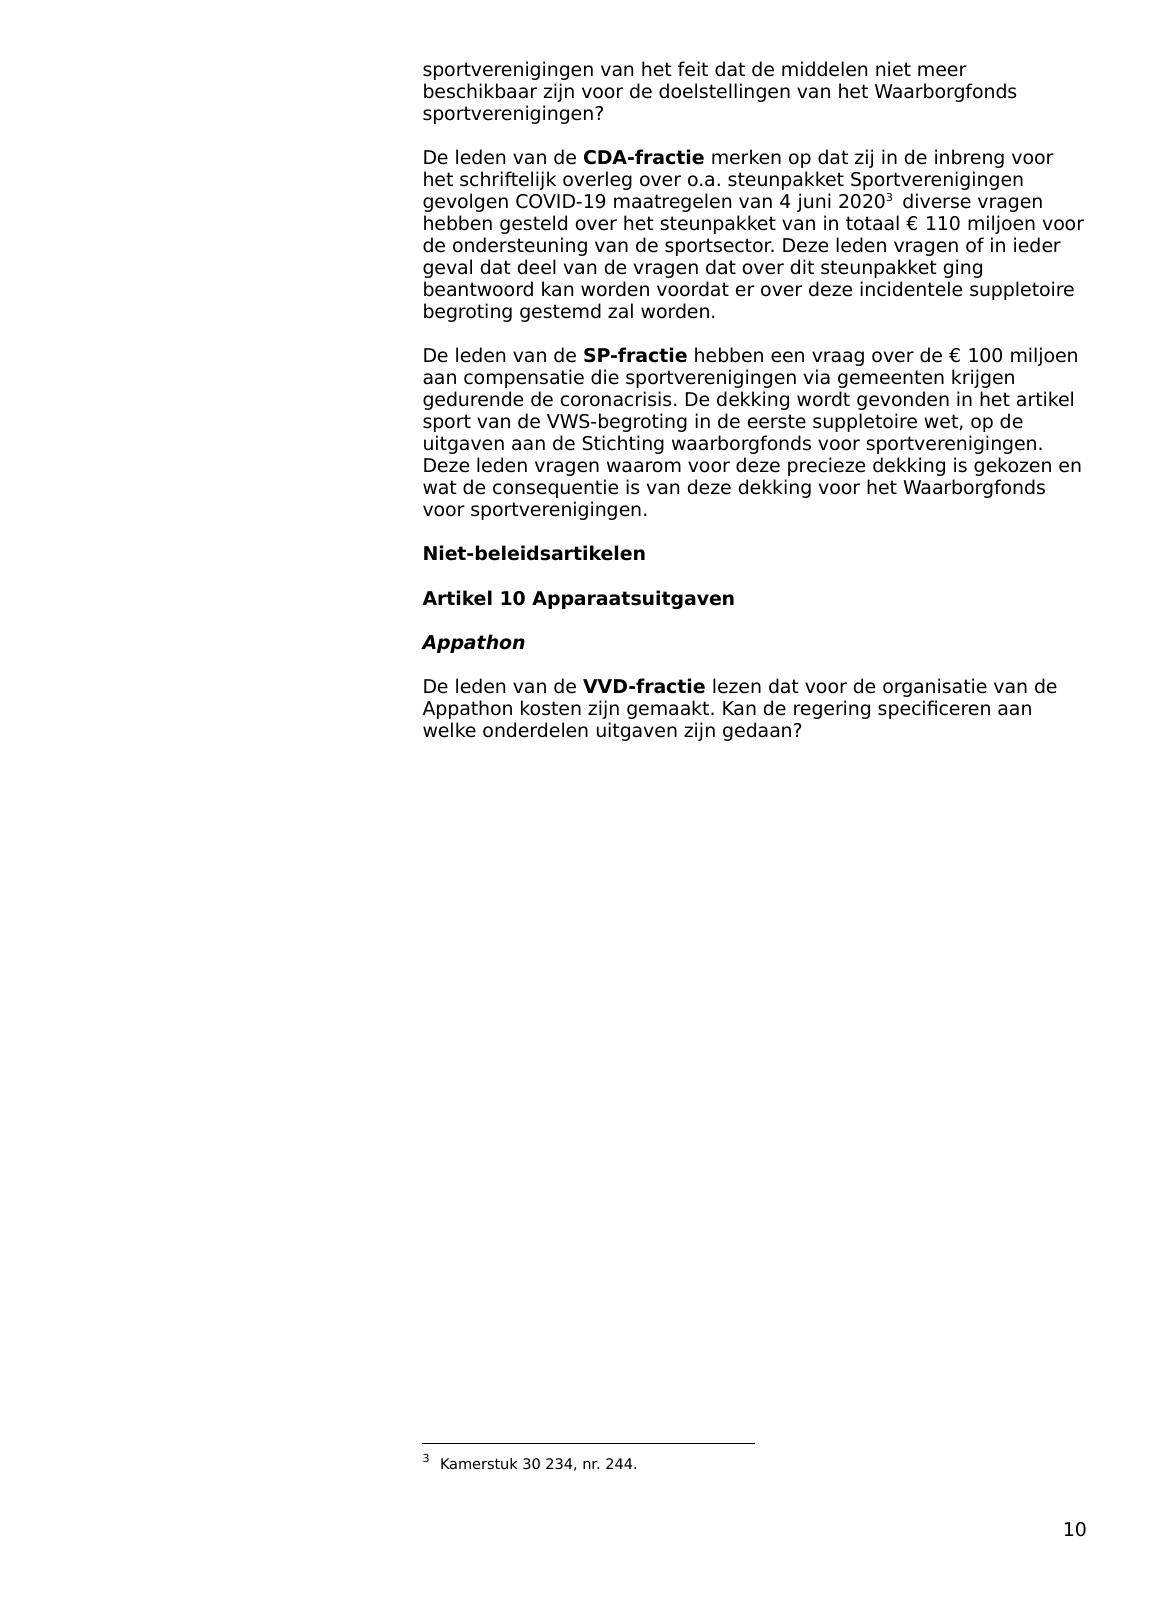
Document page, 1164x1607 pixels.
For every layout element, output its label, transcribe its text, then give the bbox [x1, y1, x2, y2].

text De leden van de VVD-fractie lezen dat voor de organisatie van de Appathon kosten zijn gemaakt. Kan de regering specificeren aan welke onderdelen uitgaven zijn gedaan? [422, 676, 1087, 742]
subtitle Appathon [422, 632, 1087, 653]
text De leden van de SP-fractie hebben een vraag over de € 100 miljoen aan compensatie die sportverenigingen via gemeenten krijgen gedurende de coronacrisis. De dekking wordt gevonden in het artikel sport van de VWS-begroting in de eerste suppletoire wet, op de uitgaven aan de Stichting waarborgfonds voor sportverenigingen. Deze leden vragen waarom voor deze precieze dekking is gekozen en wat de consequentie is van deze dekking voor het Waarborgfonds voor sportverenigingen. [422, 345, 1087, 521]
text Kamerstuk 30 234, nr. 244. [422, 1452, 1087, 1474]
text sportverenigingen van het feit dat de middelen niet meer beschikbaar zijn voor de doelstellingen van het Waarborgfonds sportverenigingen? [422, 59, 1087, 125]
subtitle Artikel 10 Apparaatsuitgaven [422, 587, 1087, 609]
text De leden van de CDA-fractie merken op dat zij in de inbreng voor het schriftelijk overleg over o.a. steunpakket Sportverenigingen gevolgen COVID-19 maatregelen van 4 juni 2020 diverse vragen hebben gesteld over het steunpakket van in totaal € 110 miljoen voor de ondersteuning van de sportsector. Deze leden vragen of in ieder geval dat deel van de vragen dat over dit steunpakket ging beantwoord kan worden voordat er over deze incidentele suppletoire begroting gestemd zal worden. [422, 147, 1087, 323]
subtitle Niet-beleidsartikelen [422, 543, 1087, 565]
